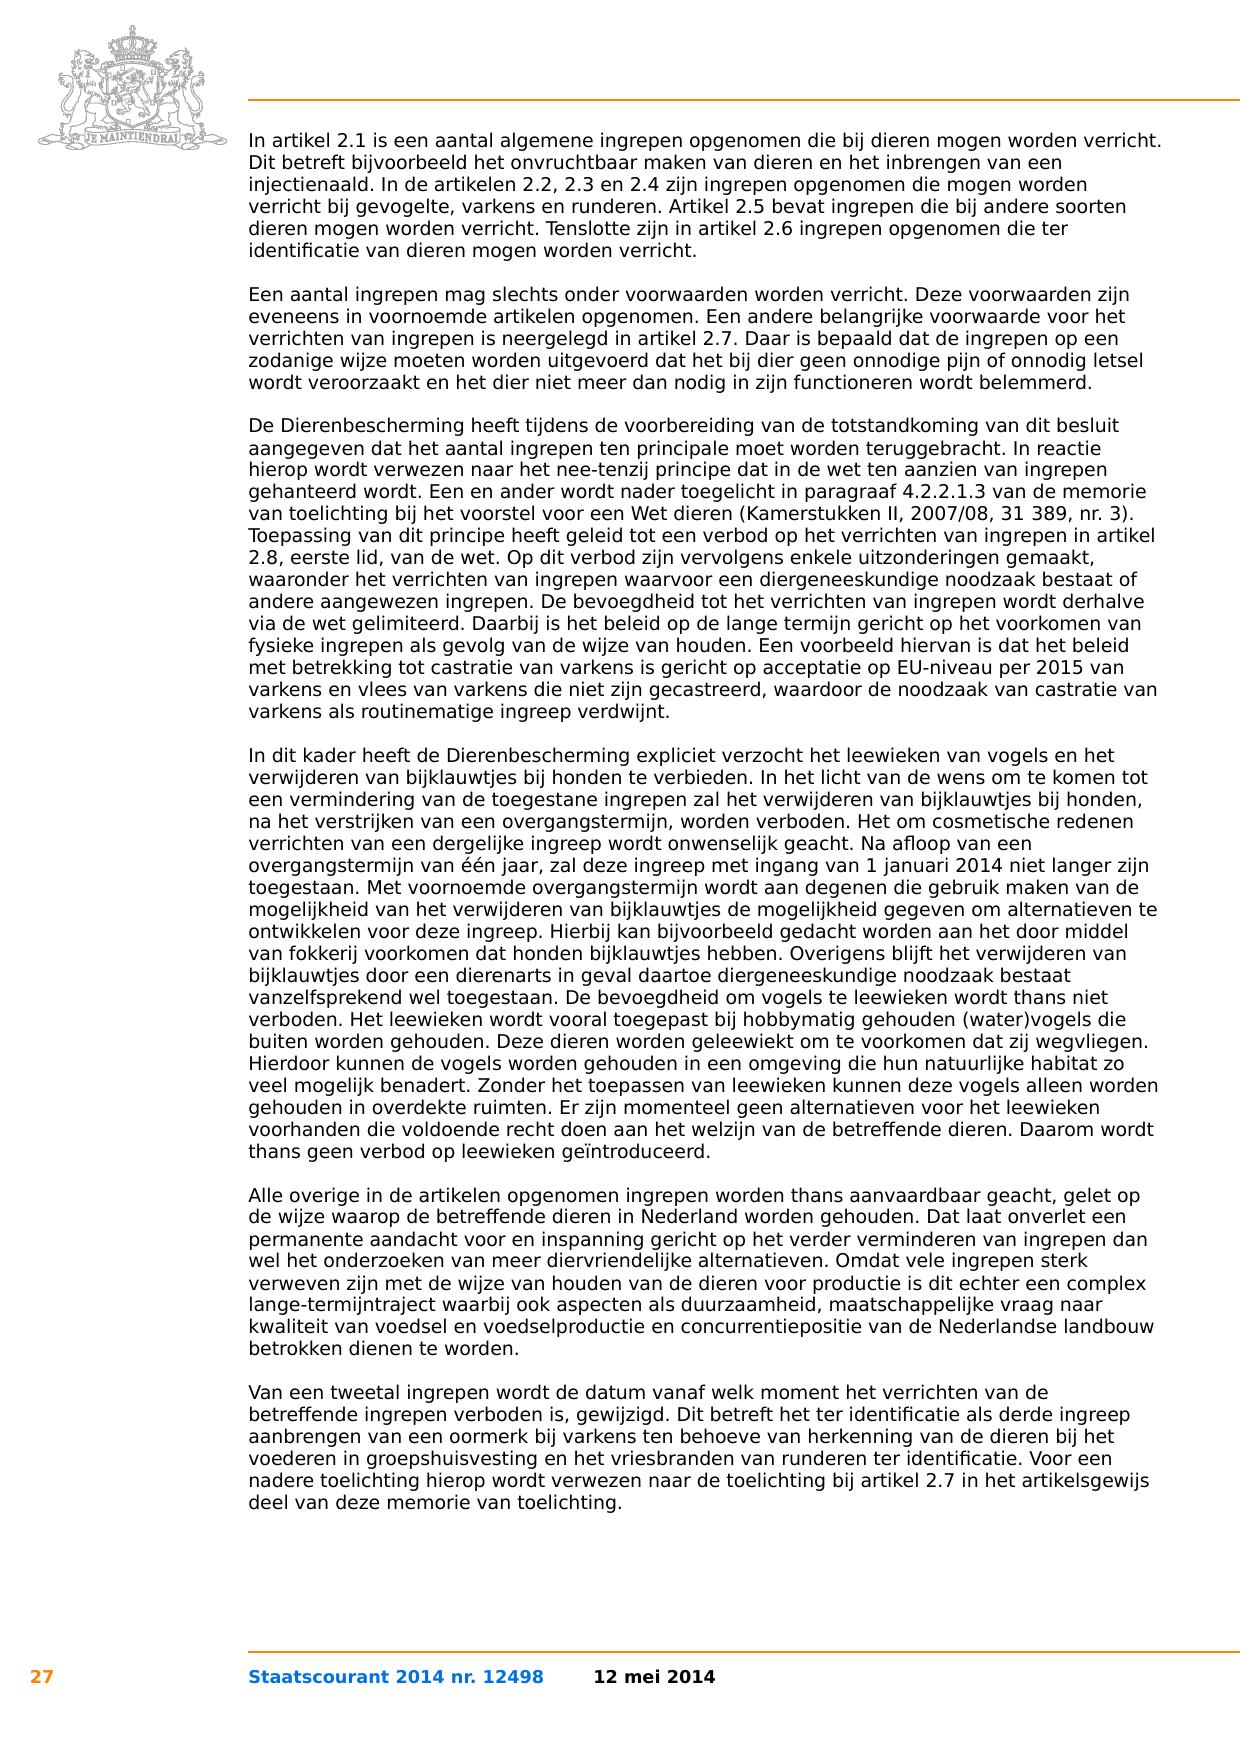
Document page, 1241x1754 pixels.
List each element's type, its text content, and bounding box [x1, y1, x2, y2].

text In dit kader heeft de Dierenbescherming expliciet verzocht het leewieken van vogels en het verwijderen van bijklauwtjes bij honden te verbieden. In het licht van de wens om te komen tot een vermindering van de toegestane ingrepen zal het verwijderen van bijklauwtjes bij honden, na het verstrijken van een overgangstermijn, worden verboden. Het om cosmetische redenen verrichten van een dergelijke ingreep wordt onwenselijk geacht. Na afloop van een overgangstermijn van één jaar, zal deze ingreep met ingang van 1 januari 2014 niet langer zijn toegestaan. Met voornoemde overgangstermijn wordt aan degenen die gebruik maken van de mogelijkheid van het verwijderen van bijklauwtjes de mogelijkheid gegeven om alternatieven te ontwikkelen voor deze ingreep. Hierbij kan bijvoorbeeld gedacht worden aan het door middel van fokkerij voorkomen dat honden bijklauwtjes hebben. Overigens blijft het verwijderen van bijklauwtjes door een dierenarts in geval daartoe diergeneeskundige noodzaak bestaat vanzelfsprekend wel toegestaan. De bevoegdheid om vogels te leewieken wordt thans niet verboden. Het leewieken wordt vooral toegepast bij hobbymatig gehouden (water)vogels die buiten worden gehouden. Deze dieren worden geleewiekt om te voorkomen dat zij wegvliegen. Hierdoor kunnen de vogels worden gehouden in een omgeving die hun natuurlijke habitat zo veel mogelijk benadert. Zonder het toepassen van leewieken kunnen deze vogels alleen worden gehouden in overdekte ruimten. Er zijn momenteel geen alternatieven voor het leewieken voorhanden die voldoende recht doen aan het welzijn van de betreffende dieren. Daarom wordt thans geen verbod op leewieken geïntroduceerd. [248, 745, 1163, 1163]
text Een aantal ingrepen mag slechts onder voorwaarden worden verricht. Deze voorwaarden zijn eveneens in voornoemde artikelen opgenomen. Een andere belangrijke voorwaarde voor het verrichten van ingrepen is neergelegd in artikel 2.7. Daar is bepaald dat de ingrepen op een zodanige wijze moeten worden uitgevoerd dat het bij dier geen onnodige pijn of onnodig letsel wordt veroorzaakt en het dier niet meer dan nodig in zijn functioneren wordt belemmerd. [248, 284, 1163, 393]
text Van een tweetal ingrepen wordt de datum vanaf welk moment het verrichten van de betreffende ingrepen verboden is, gewijzigd. Dit betreft het ter identificatie als derde ingreep aanbrengen van een oormerk bij varkens ten behoeve van herkenning van de dieren bij het voederen in groepshuisvesting en het vriesbranden van runderen ter identificatie. Voor een nadere toelichting hierop wordt verwezen naar de toelichting bij artikel 2.7 in het artikelsgewijs deel van deze memorie van toelichting. [248, 1382, 1163, 1514]
text In artikel 2.1 is een aantal algemene ingrepen opgenomen die bij dieren mogen worden verricht. Dit betreft bijvoorbeeld het onvruchtbaar maken van dieren en het inbrengen van een injectienaald. In de artikelen 2.2, 2.3 en 2.4 zijn ingrepen opgenomen die mogen worden verricht bij gevogelte, varkens en runderen. Artikel 2.5 bevat ingrepen die bij andere soorten dieren mogen worden verricht. Tenslotte zijn in artikel 2.6 ingrepen opgenomen die ter identificatie van dieren mogen worden verricht. [248, 130, 1163, 262]
text Alle overige in de artikelen opgenomen ingrepen worden thans aanvaardbaar geacht, gelet op de wijze waarop de betreffende dieren in Nederland worden gehouden. Dat laat onverlet een permanente aandacht voor en inspanning gericht op het verder verminderen van ingrepen dan wel het onderzoeken van meer diervriendelijke alternatieven. Omdat vele ingrepen sterk verweven zijn met de wijze van houden van de dieren voor productie is dit echter een complex lange-termijntraject waarbij ook aspecten als duurzaamheid, maatschappelijke vraag naar kwaliteit van voedsel en voedselproductie en concurrentiepositie van de Nederlandse landbouw betrokken dienen te worden. [248, 1184, 1163, 1360]
picture [38, 25, 227, 150]
text De Dierenbescherming heeft tijdens de voorbereiding van de totstandkoming van dit besluit aangegeven dat het aantal ingrepen ten principale moet worden teruggebracht. In reactie hierop wordt verwezen naar het nee-tenzij principe dat in de wet ten aanzien van ingrepen gehanteerd wordt. Een en ander wordt nader toegelicht in paragraaf 4.2.2.1.3 van de memorie van toelichting bij het voorstel voor een Wet dieren (Kamerstukken II, 2007/08, 31 389, nr. 3). Toepassing van dit principe heeft geleid tot een verbod op het verrichten van ingrepen in artikel 2.8, eerste lid, van de wet. Op dit verbod zijn vervolgens enkele uitzonderingen gemaakt, waaronder het verrichten van ingrepen waarvoor een diergeneeskundige noodzaak bestaat of andere aangewezen ingrepen. De bevoegdheid tot het verrichten van ingrepen wordt derhalve via de wet gelimiteerd. Daarbij is het beleid op de lange termijn gericht op het voorkomen van fysieke ingrepen als gevolg van de wijze van houden. Een voorbeeld hiervan is dat het beleid met betrekking tot castratie van varkens is gericht op acceptatie op EU-niveau per 2015 van varkens en vlees van varkens die niet zijn gecastreerd, waardoor de noodzaak van castratie van varkens als routinematige ingreep verdwijnt. [248, 415, 1163, 723]
